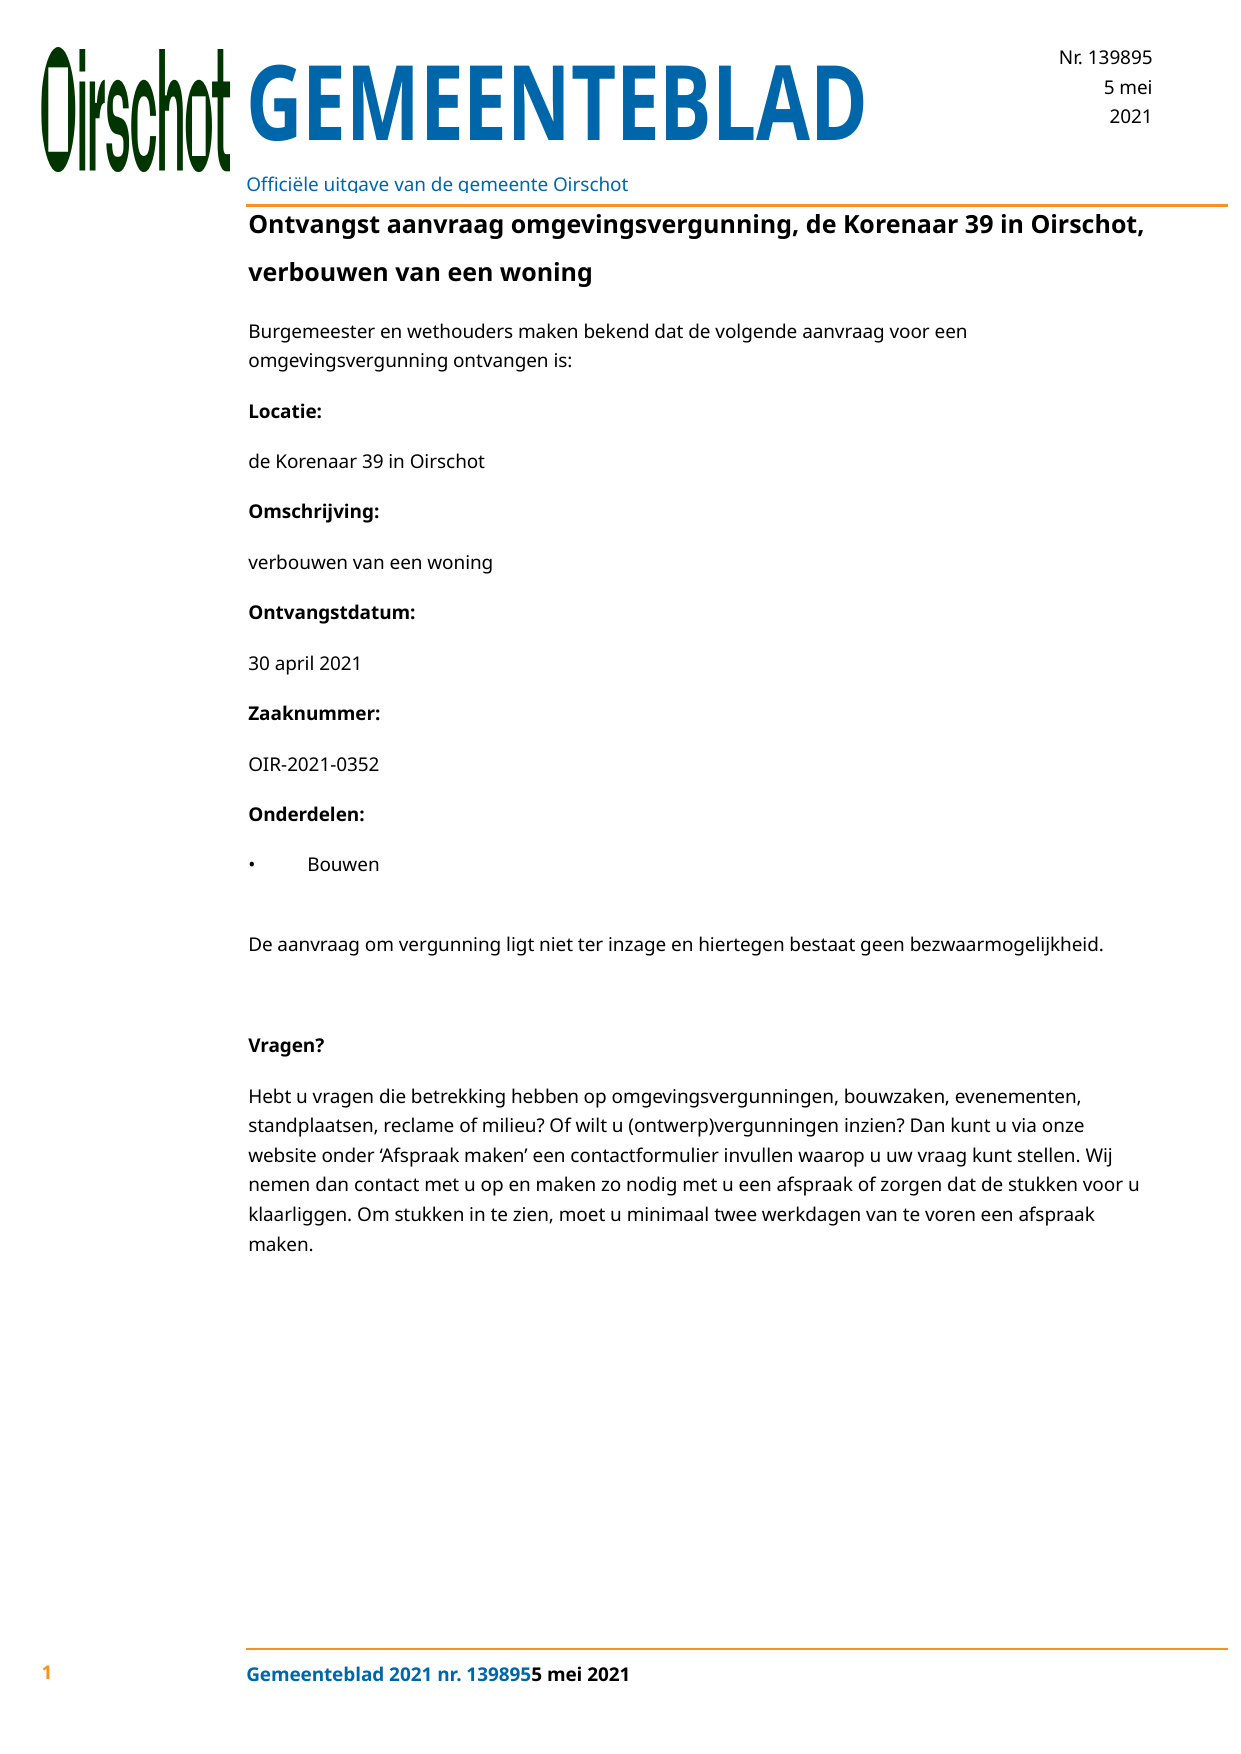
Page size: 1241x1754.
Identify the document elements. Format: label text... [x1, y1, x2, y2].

text de Korenaar 39 in Oirschot [248, 448, 1152, 474]
text OIR-2021-0352 [248, 751, 1152, 777]
text Vragen? [248, 1032, 1152, 1058]
picture [41, 47, 231, 172]
text Onderdelen: [248, 801, 1152, 827]
text Burgemeester en wethouders maken bekend dat de volgende aanvraag voor een omgevingsvergunning ontvangen is: [248, 318, 1152, 373]
text Locatie: [248, 398, 1152, 424]
text Zaaknummer: [248, 700, 1152, 726]
text 30 april 2021 [248, 650, 1152, 676]
list Bouwen [248, 852, 1152, 877]
text Omschrijving: [248, 499, 1152, 524]
text verbouwen van een woning [248, 549, 1152, 575]
text De aanvraag om vergunning ligt niet ter inzage en hiertegen bestaat geen bezwaarmogelijkheid. [248, 932, 1152, 957]
text Ontvangst aanvraag omgevingsvergunning, de Korenaar 39 in Oirschot, verbouwen van een woning [248, 207, 1152, 288]
text Ontvangstdatum: [248, 599, 1152, 625]
text Hebt u vragen die betrekking hebben op omgevingsvergunningen, bouwzaken, evenementen, standplaatsen, reclame of milieu? Of wilt u (ontwerp)vergunningen inzien? Dan kunt u via onze website onder ‘Afspraak maken’ een contactformulier invullen waarop u uw vraag kunt stellen. Wij nemen dan contact met u op en maken zo nodig met u een afspraak of zorgen dat de stukken voor u klaarliggen. Om stukken in te zien, moet u minimaal twee werkdagen van te voren een afspraak maken. [248, 1083, 1152, 1257]
